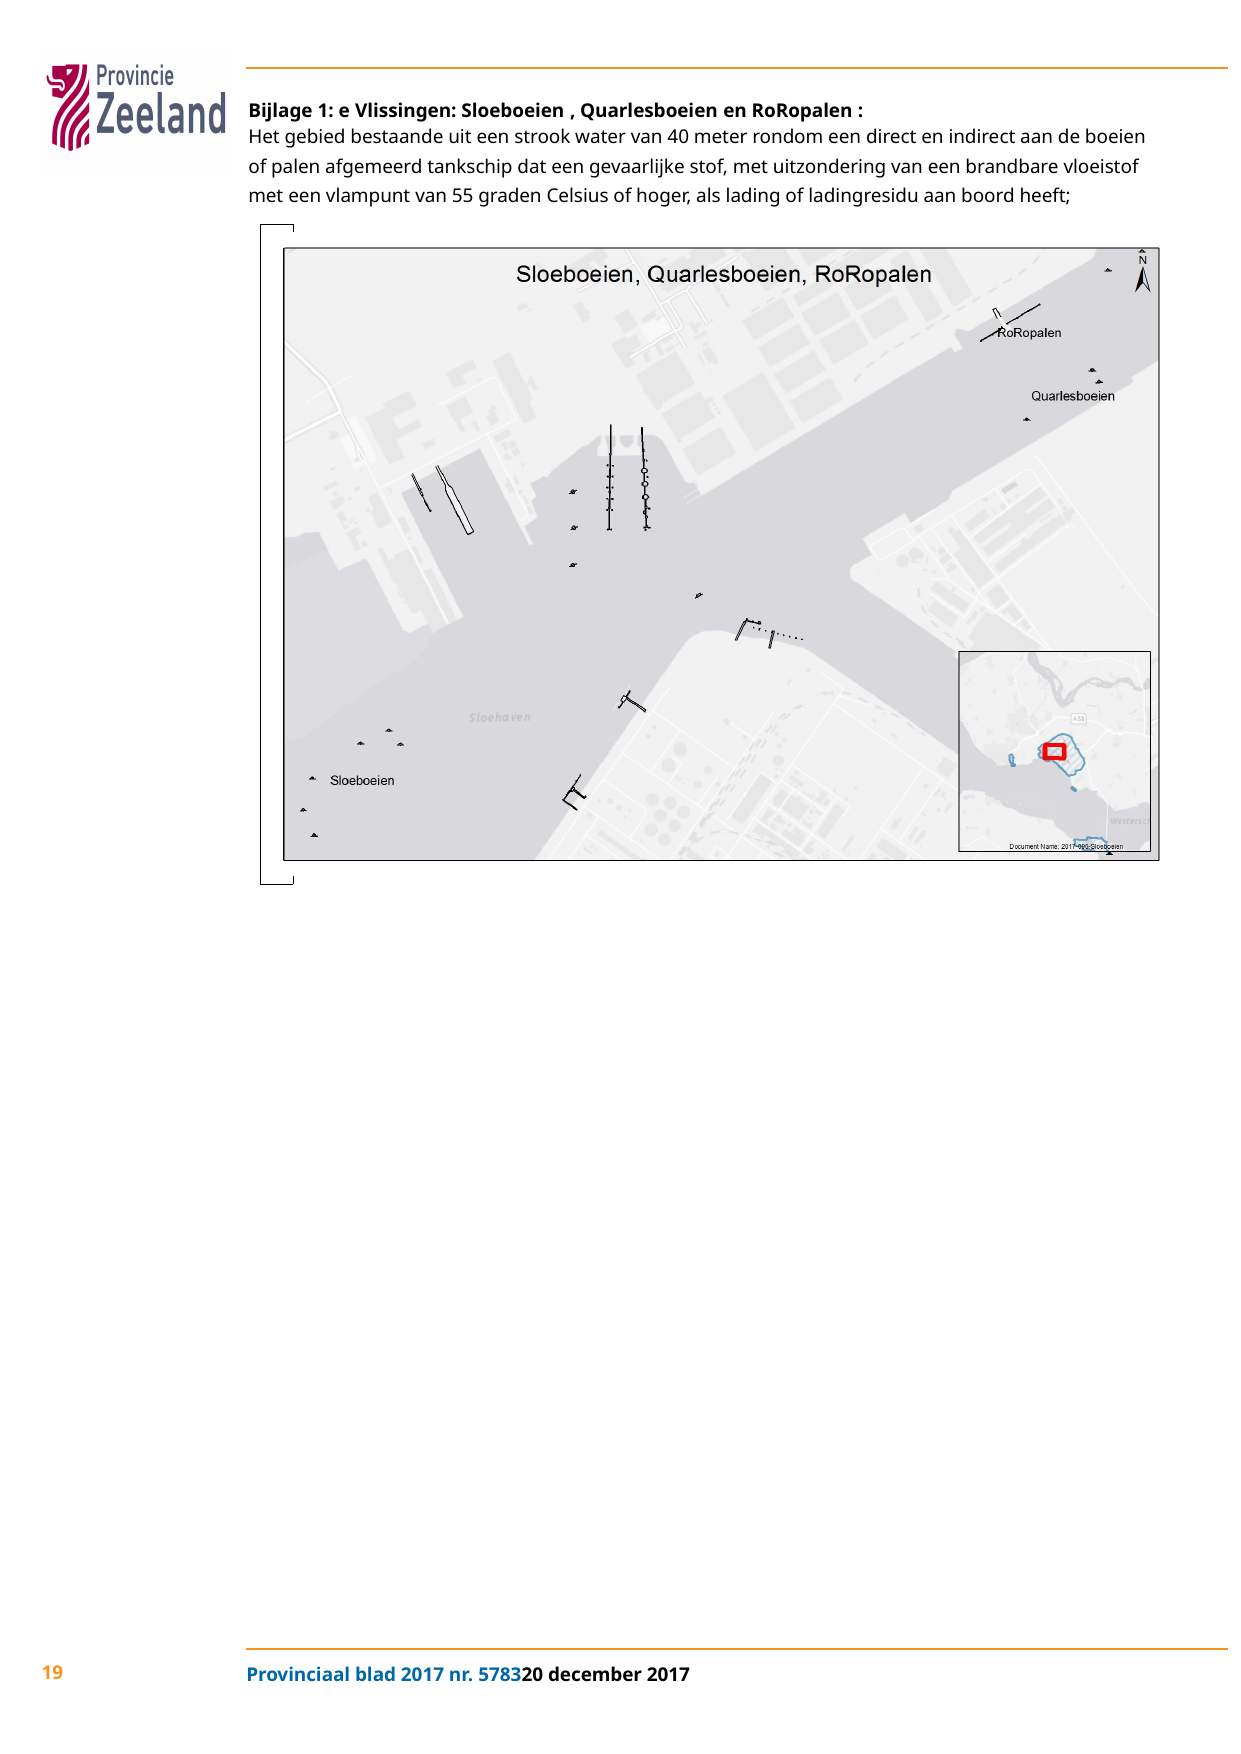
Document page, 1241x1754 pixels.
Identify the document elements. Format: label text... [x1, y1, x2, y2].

picture [268, 232, 1173, 876]
text Bijlage 1: e Vlissingen: Sloeboeien , Quarlesboeien en RoRopalen : [248, 95, 1152, 123]
picture [41, 47, 231, 172]
text Het gebied bestaande uit een strook water van 40 meter rondom een direct en indirect aan de boeien of palen afgemeerd tankschip dat een gevaarlijke stof, met uitzondering van een brandbare vloeistof met een vlampunt van 55 graden Celsius of hoger, als lading of ladingresidu aan boord heeft; [248, 123, 1152, 208]
